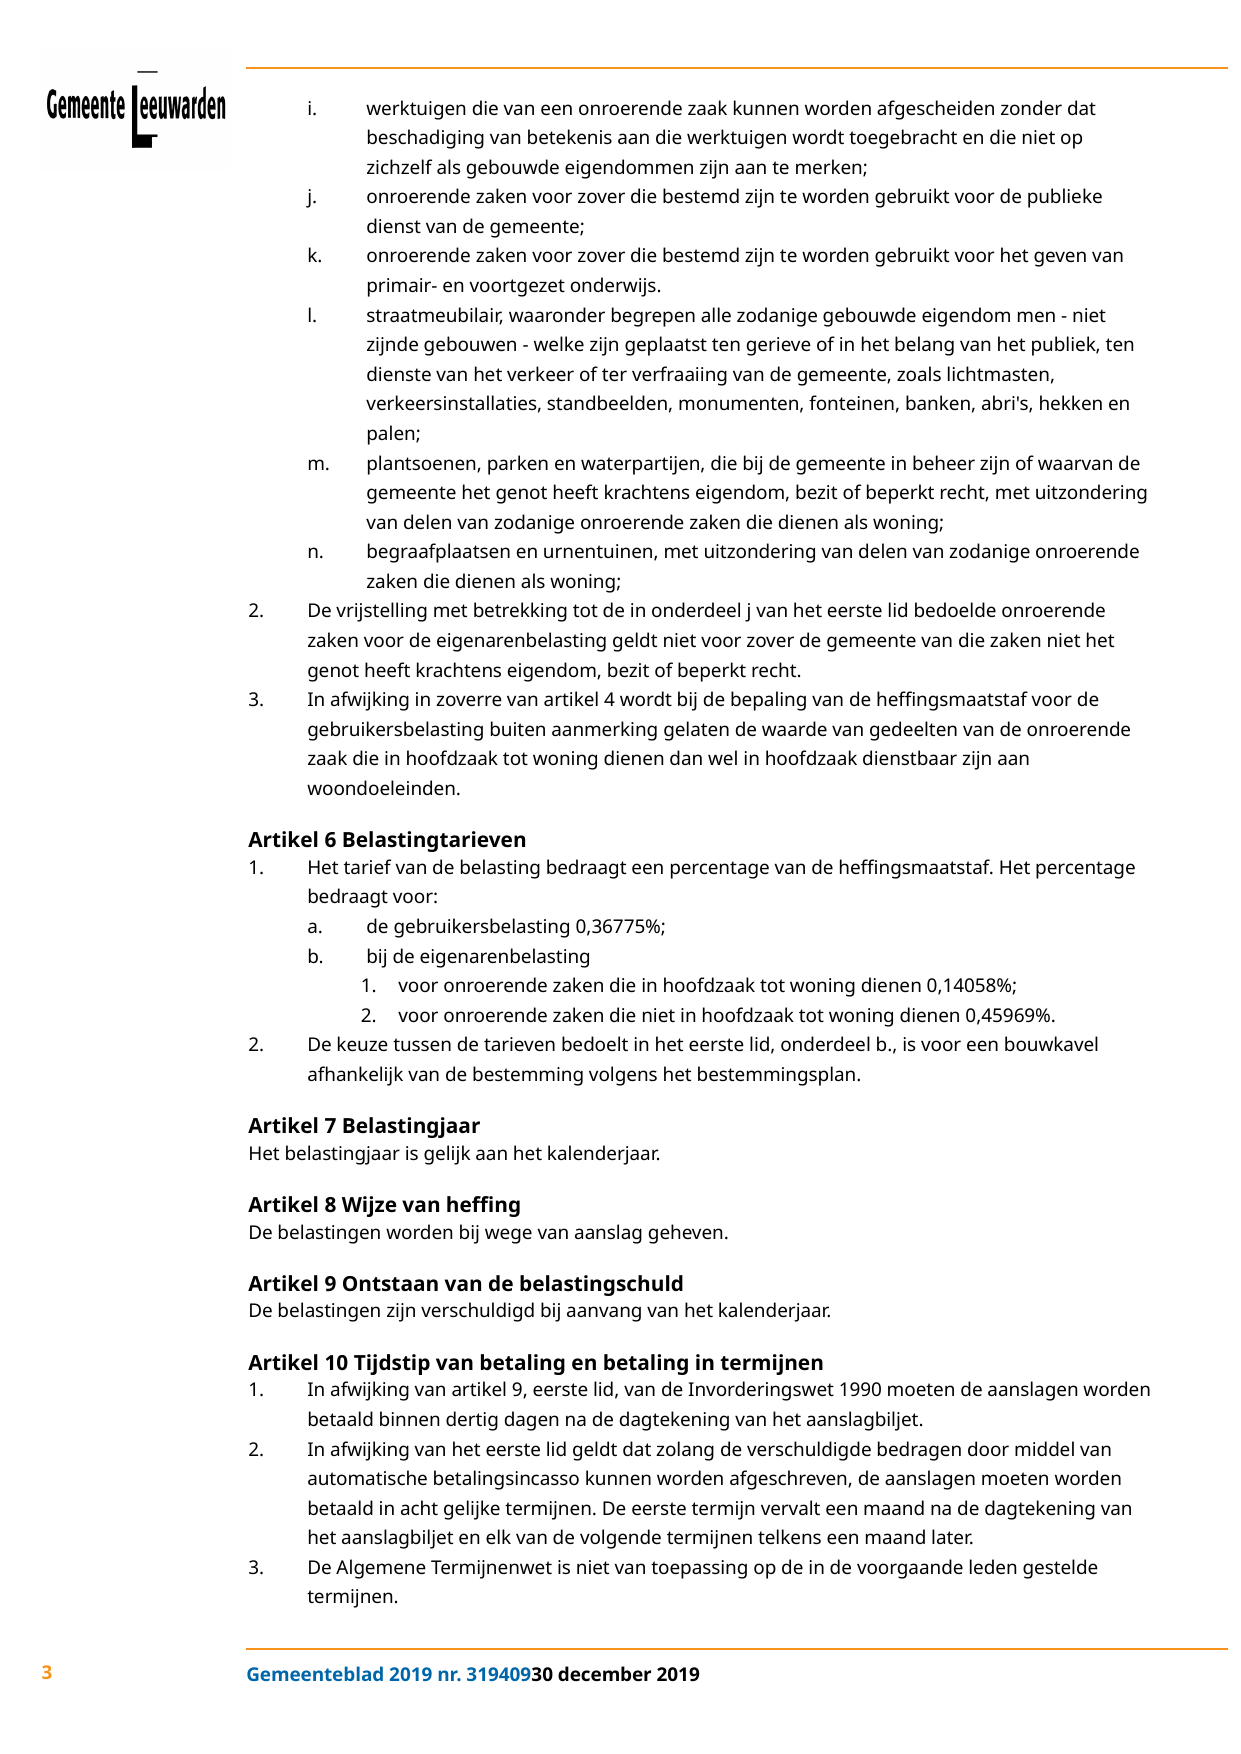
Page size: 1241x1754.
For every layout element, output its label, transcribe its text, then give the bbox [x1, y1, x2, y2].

list voor onroerende zaken die in hoofdzaak tot woning dienen 0,14058%; [361, 972, 1152, 998]
picture [41, 47, 231, 172]
list In afwijking in zoverre van artikel 4 wordt bij de bepaling van de heffingsmaatstaf voor de gebruikersbelasting buiten aanmerking gelaten de waarde van gedeelten van de onroerende zaak die in hoofdzaak tot woning dienen dan wel in hoofdzaak dienstbaar zijn aan woondoeleinden. [248, 686, 1152, 801]
list voor onroerende zaken die niet in hoofdzaak tot woning dienen 0,45969%. [361, 1002, 1152, 1028]
text Het belastingjaar is gelijk aan het kalenderjaar. [248, 1140, 1152, 1166]
list begraafplaatsen en urnentuinen, met uitzondering van delen van zodanige onroerende zaken die dienen als woning; [307, 538, 1152, 594]
text De belastingen worden bij wege van aanslag geheven. [248, 1219, 1152, 1244]
list onroerende zaken voor zover die bestemd zijn te worden gebruikt voor de publieke dienst van de gemeente; [307, 183, 1152, 239]
list plantsoenen, parken en waterpartijen, die bij de gemeente in beheer zijn of waarvan de gemeente het genot heeft krachtens eigendom, bezit of beperkt recht, met uitzondering van delen van zodanige onroerende zaken die dienen als woning; [307, 450, 1152, 535]
text Artikel 8 Wijze van heffing [248, 1190, 1152, 1219]
list onroerende zaken voor zover die bestemd zijn te worden gebruikt voor het geven van primair- en voortgezet onderwijs. [307, 243, 1152, 298]
list De keuze tussen de tarieven bedoelt in het eerste lid, onderdeel b., is voor een bouwkavel afhankelijk van de bestemming volgens het bestemmingsplan. [248, 1032, 1152, 1087]
list De vrijstelling met betrekking tot de in onderdeel j van het eerste lid bedoelde onroerende zaken voor de eigenarenbelasting geldt niet voor zover de gemeente van die zaken niet het genot heeft krachtens eigendom, bezit of beperkt recht. [248, 598, 1152, 683]
list bij de eigenarenbelasting [307, 943, 1152, 968]
text De belastingen zijn verschuldigd bij aanvang van het kalenderjaar. [248, 1298, 1152, 1323]
list de gebruikersbelasting 0,36775%; [307, 913, 1152, 939]
list Het tarief van de belasting bedraagt een percentage van de heffingsmaatstaf. Het percentage bedraagt voor: [248, 854, 1152, 909]
list werktuigen die van een onroerende zaak kunnen worden afgescheiden zonder dat beschadiging van betekenis aan die werktuigen wordt toegebracht en die niet op zichzelf als gebouwde eigendommen zijn aan te merken; [307, 95, 1152, 180]
text Artikel 10 Tijdstip van betaling en betaling in termijnen [248, 1348, 1152, 1377]
text Artikel 9 Ontstaan van de belastingschuld [248, 1269, 1152, 1298]
text Artikel 6 Belastingtarieven [248, 826, 1152, 854]
list In afwijking van artikel 9, eerste lid, van de Invorderingswet 1990 moeten de aanslagen worden betaald binnen dertig dagen na de dagtekening van het aanslagbiljet. [248, 1377, 1152, 1432]
list De Algemene Termijnenwet is niet van toepassing op de in de voorgaande leden gestelde termijnen. [248, 1554, 1152, 1609]
list straatmeubilair, waaronder begrepen alle zodanige gebouwde eigendom men - niet zijnde gebouwen - welke zijn geplaatst ten gerieve of in het belang van het publiek, ten dienste van het verkeer of ter verfraaiing van de gemeente, zoals lichtmasten, verkeersinstallaties, standbeelden, monumenten, fonteinen, banken, abri's, hekken en palen; [307, 302, 1152, 446]
text Artikel 7 Belastingjaar [248, 1112, 1152, 1140]
list In afwijking van het eerste lid geldt dat zolang de verschuldigde bedragen door middel van automatische betalingsincasso kunnen worden afgeschreven, de aanslagen moeten worden betaald in acht gelijke termijnen. De eerste termijn vervalt een maand na de dagtekening van het aanslagbiljet en elk van de volgende termijnen telkens een maand later. [248, 1436, 1152, 1550]
